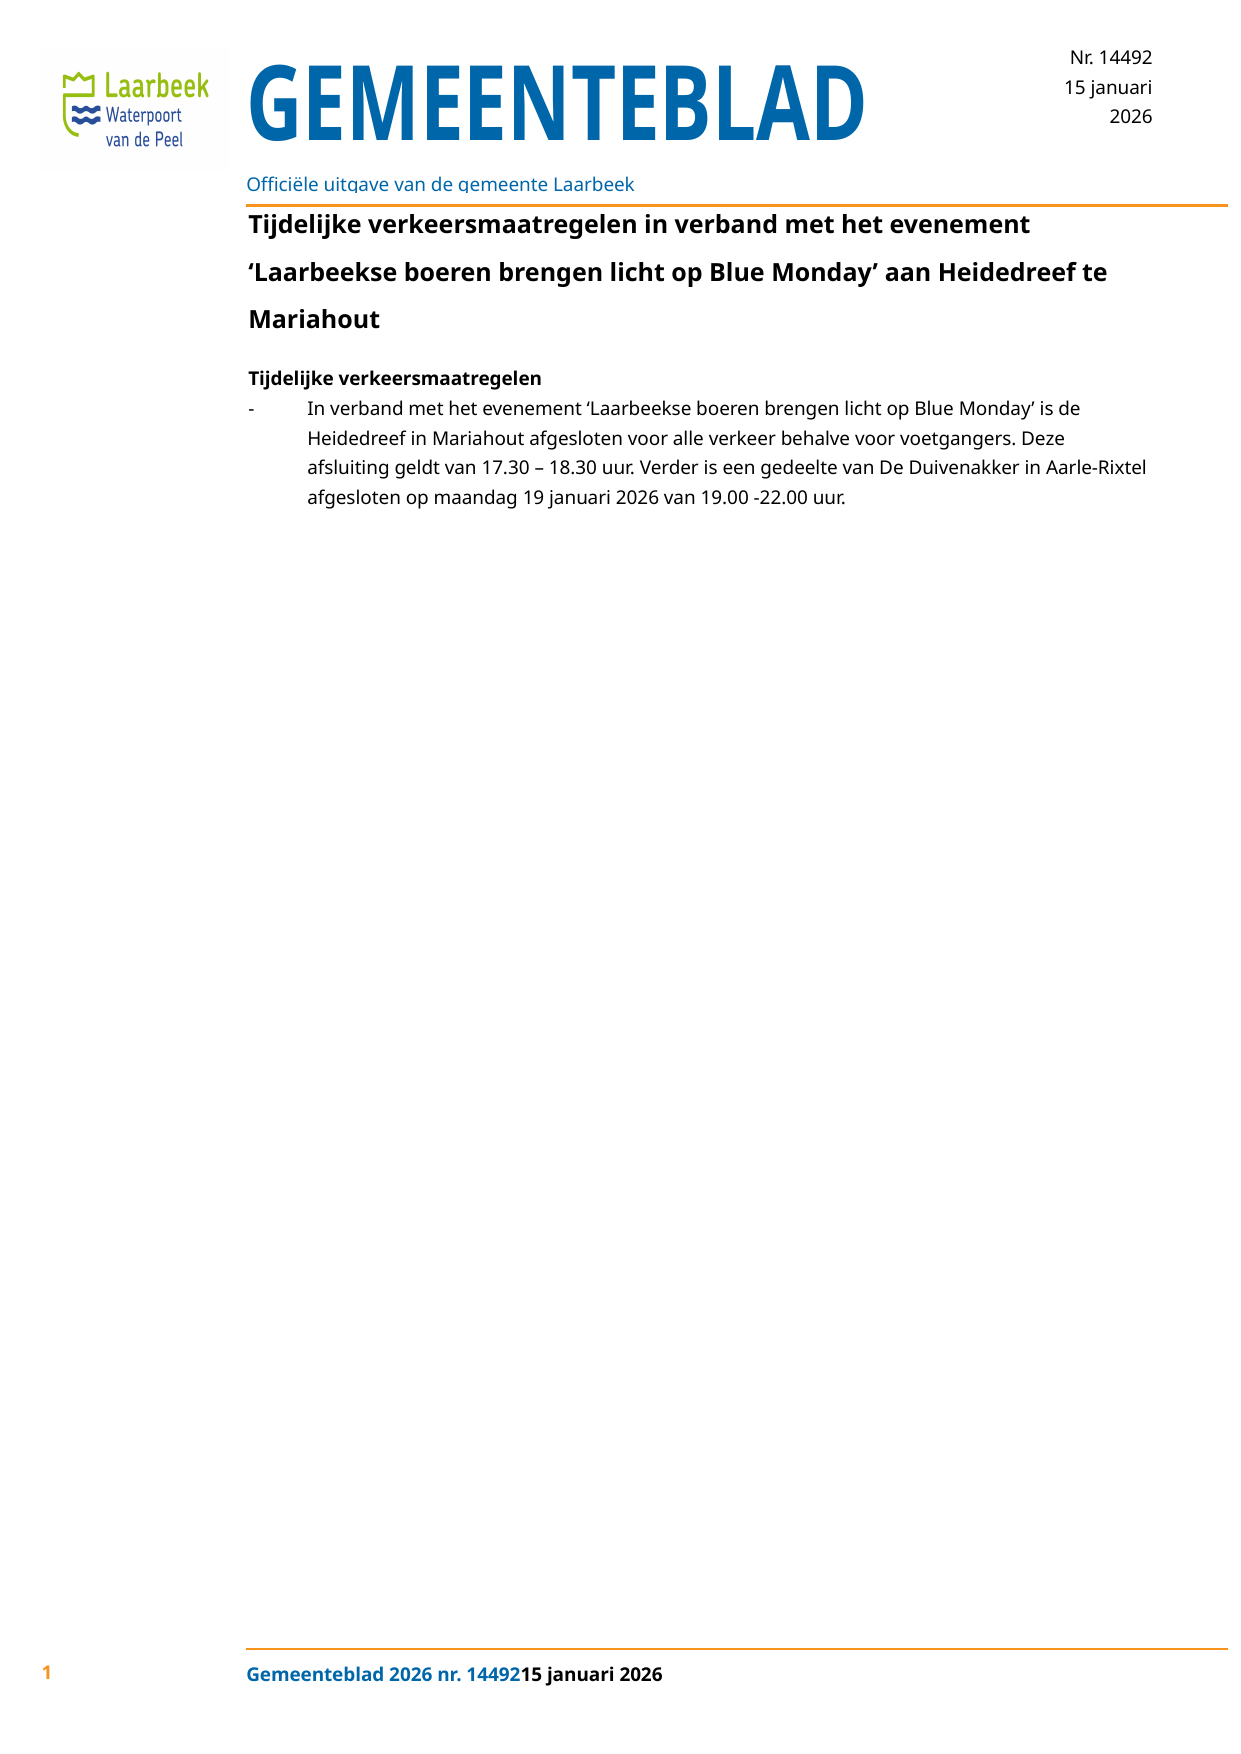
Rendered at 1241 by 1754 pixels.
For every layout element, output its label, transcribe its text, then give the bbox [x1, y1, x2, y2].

text Tijdelijke verkeersmaatregelen [248, 366, 1152, 391]
picture [41, 47, 231, 172]
text Tijdelijke verkeersmaatregelen in verband met het evenement ‘Laarbeekse boeren brengen licht op Blue Monday’ aan Heidedreef te Mariahout [248, 207, 1152, 336]
list In verband met het evenement ‘Laarbeekse boeren brengen licht op Blue Monday’ is de Heidedreef in Mariahout afgesloten voor alle verkeer behalve voor voetgangers. Deze afsluiting geldt van 17.30 – 18.30 uur. Verder is een gedeelte van De Duivenakker in Aarle-Rixtel afgesloten op maandag 19 januari 2026 van 19.00 -22.00 uur. [248, 395, 1152, 509]
